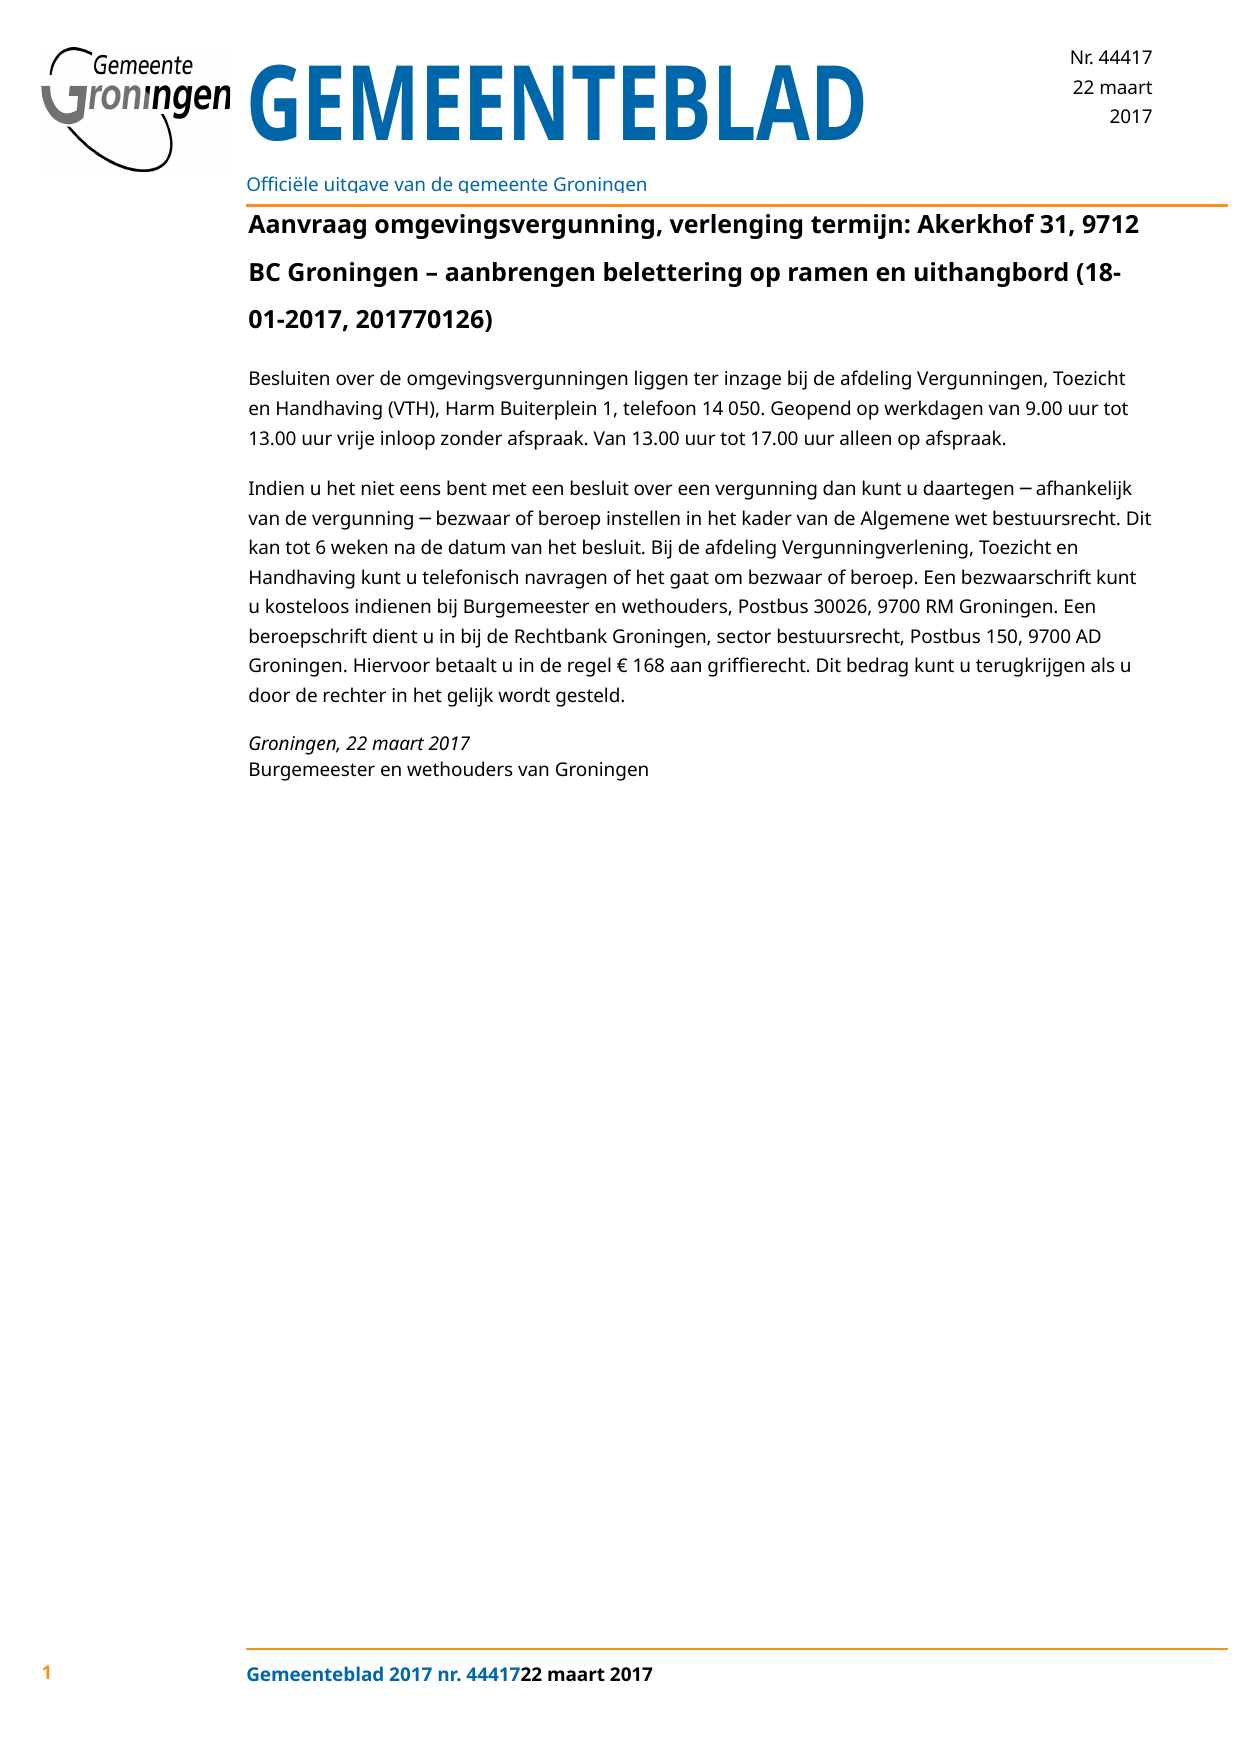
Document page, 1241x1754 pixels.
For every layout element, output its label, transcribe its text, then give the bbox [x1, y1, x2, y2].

text Besluiten over de omgevingsvergunningen liggen ter inzage bij de afdeling Vergunningen, Toezicht en Handhaving (VTH), Harm Buiterplein 1, telefoon 14 050. Geopend op werkdagen van 9.00 uur tot 13.00 uur vrije inloop zonder afspraak. Van 13.00 uur tot 17.00 uur alleen op afspraak. [248, 366, 1152, 450]
picture [41, 47, 231, 172]
text Indien u het niet eens bent met een besluit over een vergunning dan kunt u daartegen ─ afhankelijk van de vergunning ─ bezwaar of beroep instellen in het kader van de Algemene wet bestuursrecht. Dit kan tot 6 weken na de datum van het besluit. Bij de afdeling Vergunningverlening, Toezicht en Handhaving kunt u telefonisch navragen of het gaat om bezwaar of beroep. Een bezwaarschrift kunt u kosteloos indienen bij Burgemeester en wethouders, Postbus 30026, 9700 RM Groningen. Een beroepschrift dient u in bij de Rechtbank Groningen, sector bestuursrecht, Postbus 150, 9700 AD Groningen. Hiervoor betaalt u in de regel € 168 aan griffierecht. Dit bedrag kunt u terugkrijgen als u door de rechter in het gelijk wordt gesteld. [248, 475, 1152, 708]
text Groningen, 22 maart 2017 [248, 730, 1152, 756]
text Aanvraag omgevingsvergunning, verlenging termijn: Akerkhof 31, 9712 BC Groningen – aanbrengen belettering op ramen en uithangbord (18-01-2017, 201770126) [248, 207, 1152, 336]
text Burgemeester en wethouders van Groningen [248, 756, 1152, 781]
